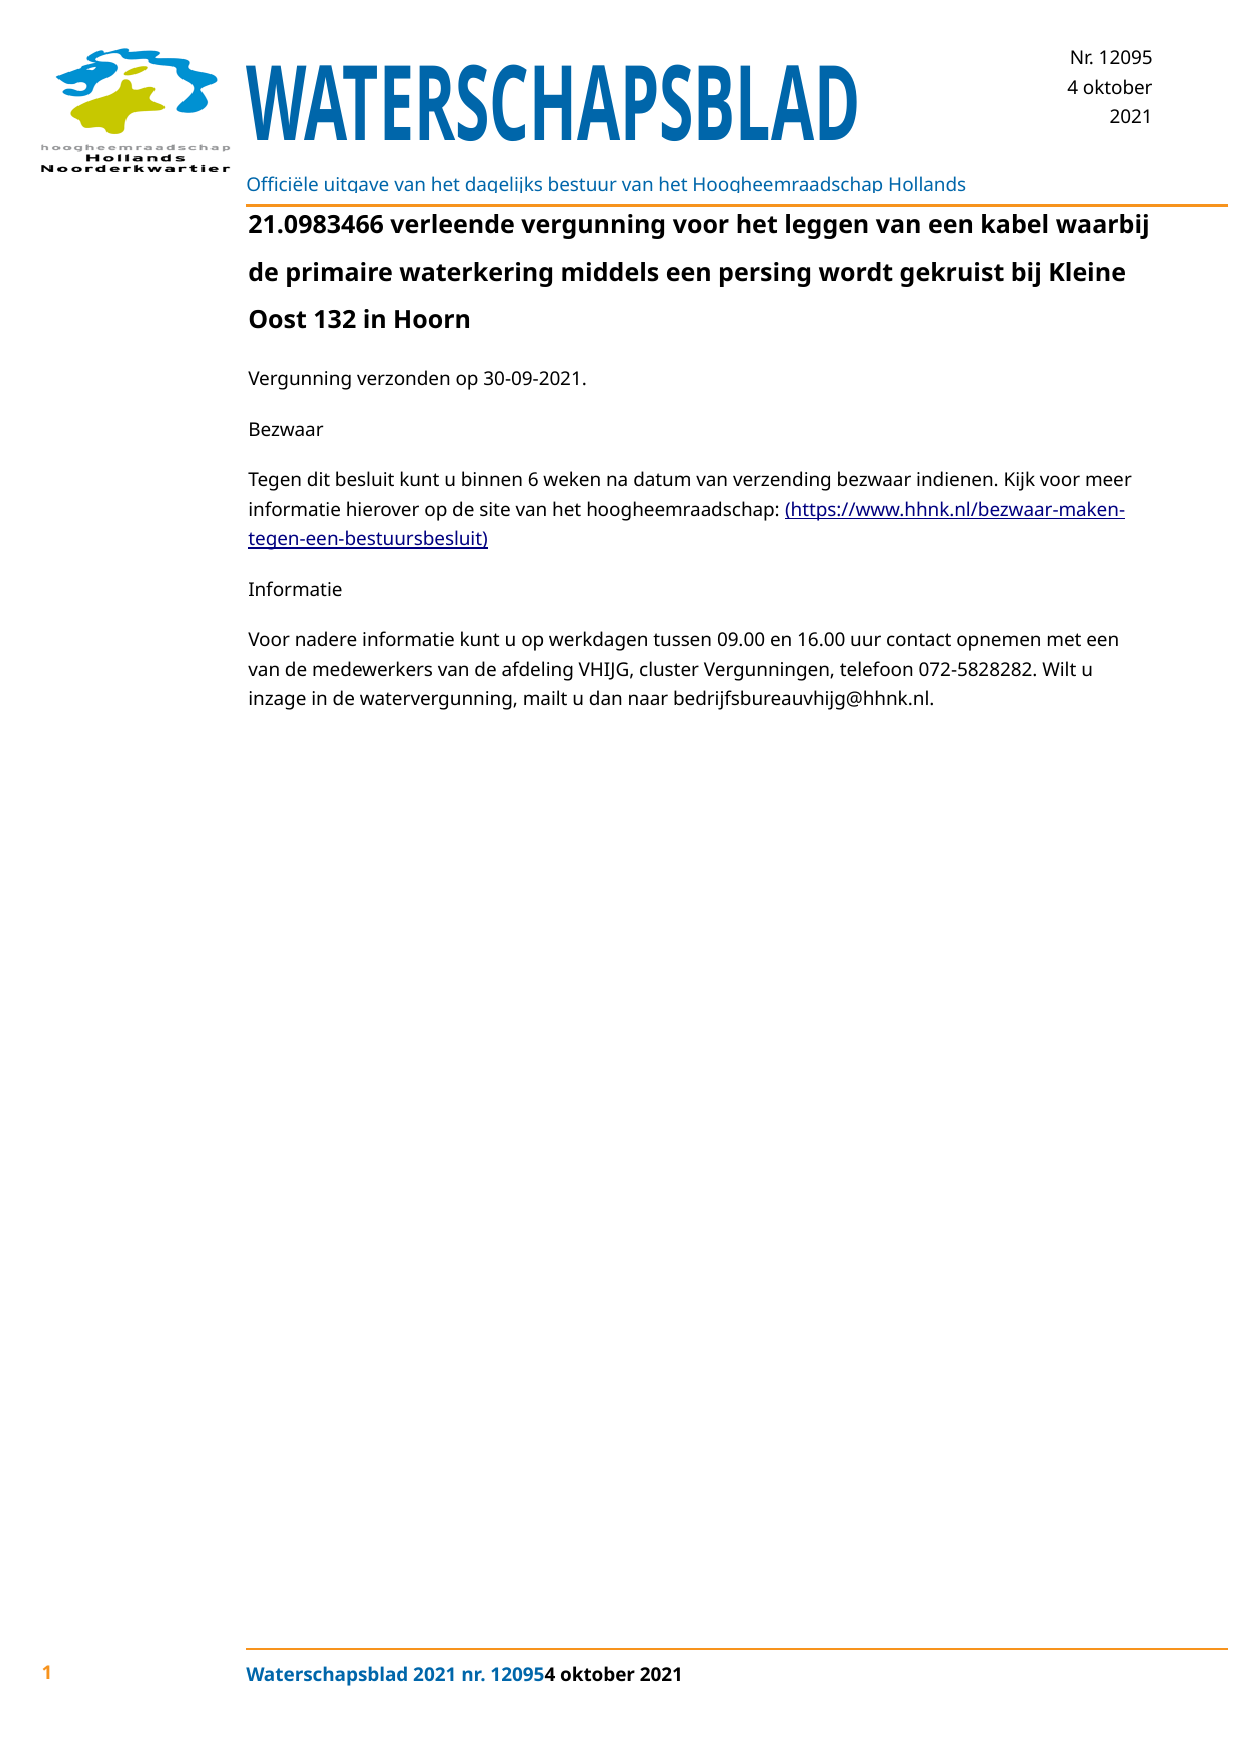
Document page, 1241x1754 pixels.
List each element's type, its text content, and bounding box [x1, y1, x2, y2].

text Tegen dit besluit kunt u binnen 6 weken na datum van verzending bezwaar indienen. Kijk voor meer informatie hierover op de site van het hoogheemraadschap: (https://www.hhnk.nl/bezwaar-maken-tegen-een-bestuursbesluit) [248, 466, 1152, 551]
picture [41, 47, 231, 172]
text Voor nadere informatie kunt u op werkdagen tussen 09.00 en 16.00 uur contact opnemen met een van de medewerkers van de afdeling VHIJG, cluster Vergunningen, telefoon 072-5828282. Wilt u inzage in de watervergunning, mailt u dan naar bedrijfsbureauvhijg@hhnk.nl. [248, 626, 1152, 711]
text 21.0983466 verleende vergunning voor het leggen van een kabel waarbij de primaire waterkering middels een persing wordt gekruist bij Kleine Oost 132 in Hoorn [248, 207, 1152, 336]
text Vergunning verzonden op 30-09-2021. [248, 366, 1152, 391]
text Informatie [248, 576, 1152, 602]
text Bezwaar [248, 416, 1152, 442]
